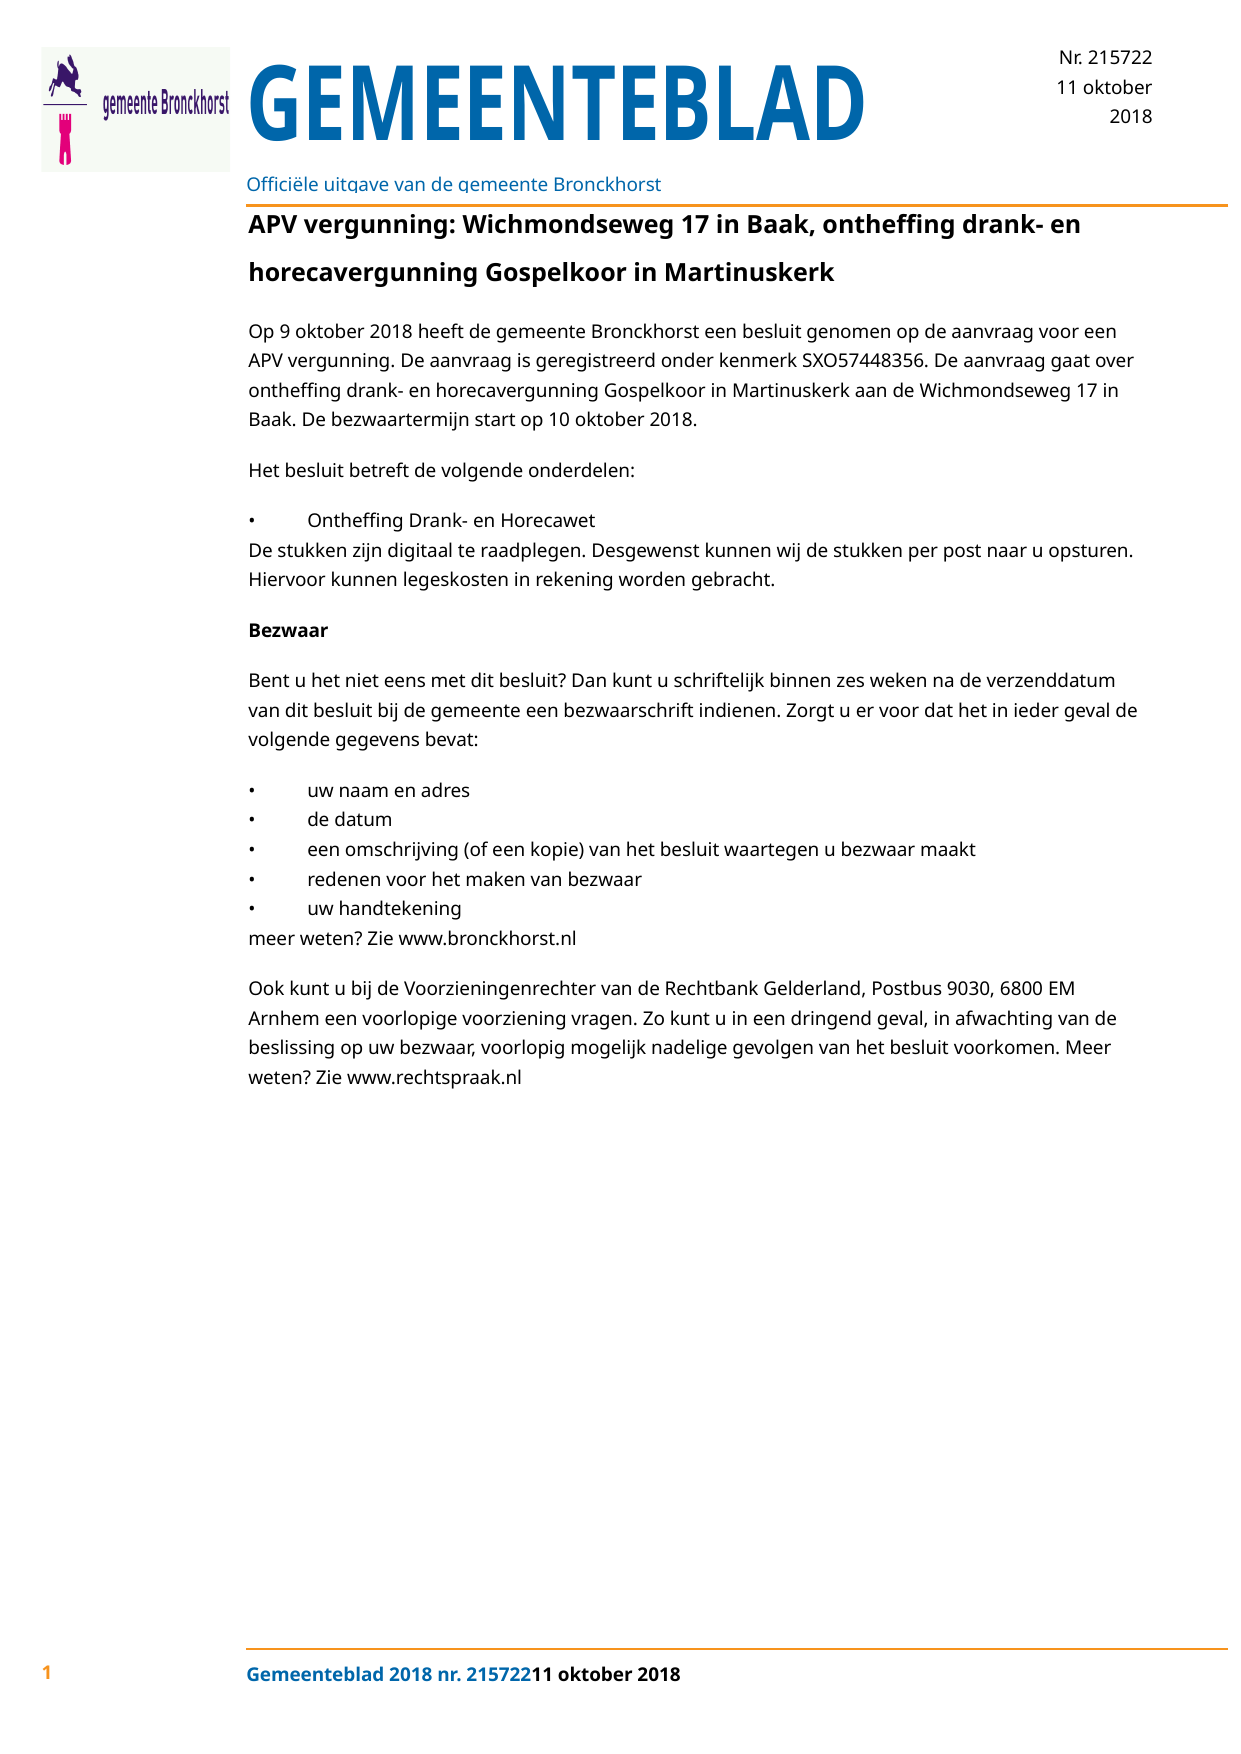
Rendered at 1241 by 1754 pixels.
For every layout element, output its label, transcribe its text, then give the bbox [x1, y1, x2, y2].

list een omschrijving (of een kopie) van het besluit waartegen u bezwaar maakt [248, 836, 1152, 862]
text Op 9 oktober 2018 heeft de gemeente Bronckhorst een besluit genomen op de aanvraag voor een APV vergunning. De aanvraag is geregistreerd onder kenmerk SXO57448356. De aanvraag gaat over ontheffing drank- en horecavergunning Gospelkoor in Martinuskerk aan de Wichmondseweg 17 in Baak. De bezwaartermijn start op 10 oktober 2018. [248, 318, 1152, 432]
text APV vergunning: Wichmondseweg 17 in Baak, ontheffing drank- en horecavergunning Gospelkoor in Martinuskerk [248, 207, 1152, 288]
text De stukken zijn digitaal te raadplegen. Desgewenst kunnen wij de stukken per post naar u opsturen. Hiervoor kunnen legeskosten in rekening worden gebracht. [248, 537, 1152, 592]
text meer weten? Zie www.bronckhorst.nl [248, 925, 1152, 951]
list Ontheffing Drank- en Horecawet [248, 507, 1152, 533]
list uw naam en adres [248, 777, 1152, 803]
picture [41, 47, 231, 172]
list de datum [248, 807, 1152, 832]
list uw handtekening [248, 895, 1152, 921]
list redenen voor het maken van bezwaar [248, 866, 1152, 892]
text Bent u het niet eens met dit besluit? Dan kunt u schriftelijk binnen zes weken na de verzenddatum van dit besluit bij de gemeente een bezwaarschrift indienen. Zorgt u er voor dat het in ieder geval de volgende gegevens bevat: [248, 667, 1152, 752]
text Ook kunt u bij de Voorzieningenrechter van de Rechtbank Gelderland, Postbus 9030, 6800 EM Arnhem een voorlopige voorziening vragen. Zo kunt u in een dringend geval, in afwachting van de beslissing op uw bezwaar, voorlopig mogelijk nadelige gevolgen van het besluit voorkomen. Meer weten? Zie www.rechtspraak.nl [248, 975, 1152, 1090]
text Het besluit betreft de volgende onderdelen: [248, 457, 1152, 483]
text Bezwaar [248, 617, 1152, 643]
